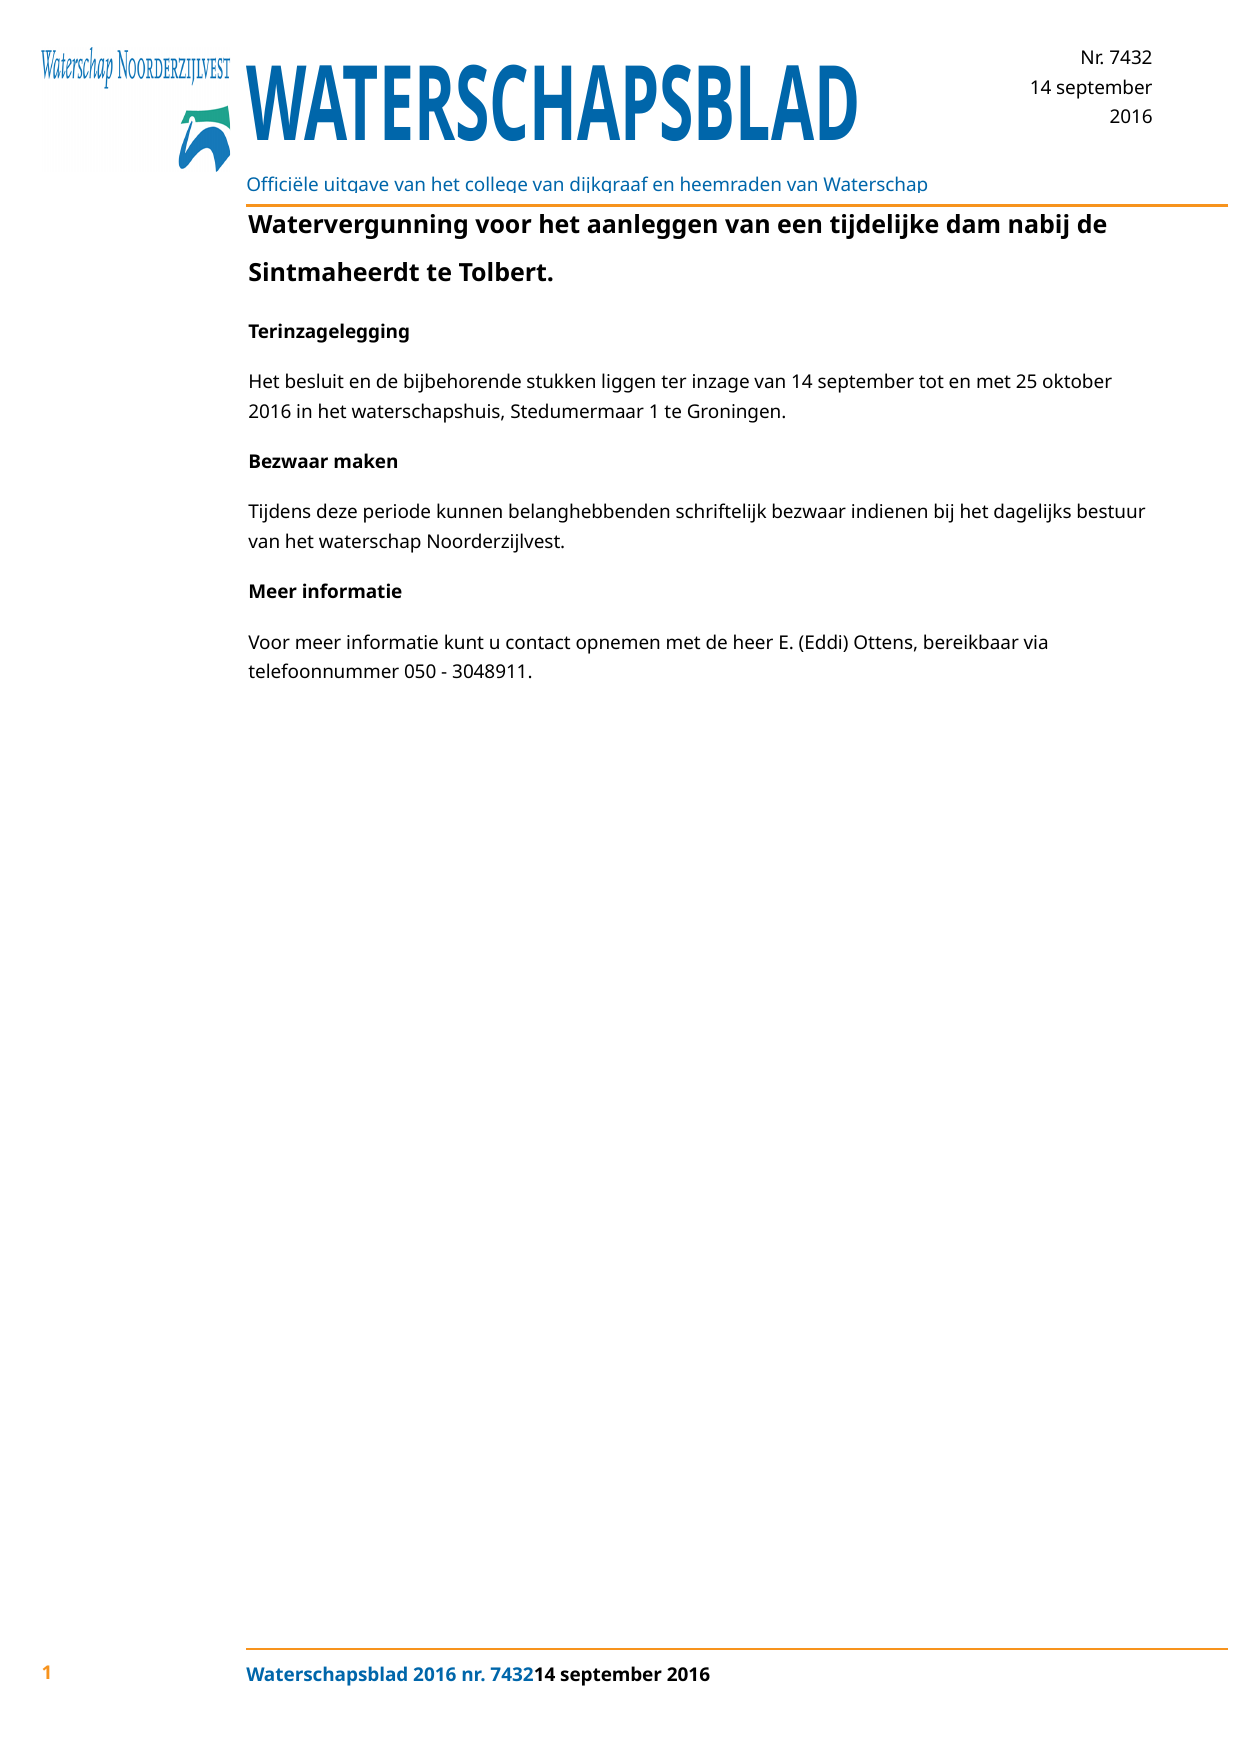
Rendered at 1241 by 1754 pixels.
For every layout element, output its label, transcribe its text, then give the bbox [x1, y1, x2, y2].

text Het besluit en de bijbehorende stukken liggen ter inzage van 14 september tot en met 25 oktober 2016 in het waterschapshuis, Stedumermaar 1 te Groningen. [248, 368, 1152, 424]
text Voor meer informatie kunt u contact opnemen met de heer E. (Eddi) Ottens, bereikbaar via telefoonnummer 050 - 3048911. [248, 629, 1152, 684]
text Bezwaar maken [248, 448, 1152, 474]
text Tijdens deze periode kunnen belanghebbenden schriftelijk bezwaar indienen bij het dagelijks bestuur van het waterschap Noorderzijlvest. [248, 499, 1152, 554]
text Watervergunning voor het aanleggen van een tijdelijke dam nabij de Sintmaheerdt te Tolbert. [248, 207, 1152, 288]
text Meer informatie [248, 579, 1152, 604]
text Terinzagelegging [248, 318, 1152, 344]
picture [41, 47, 231, 172]
